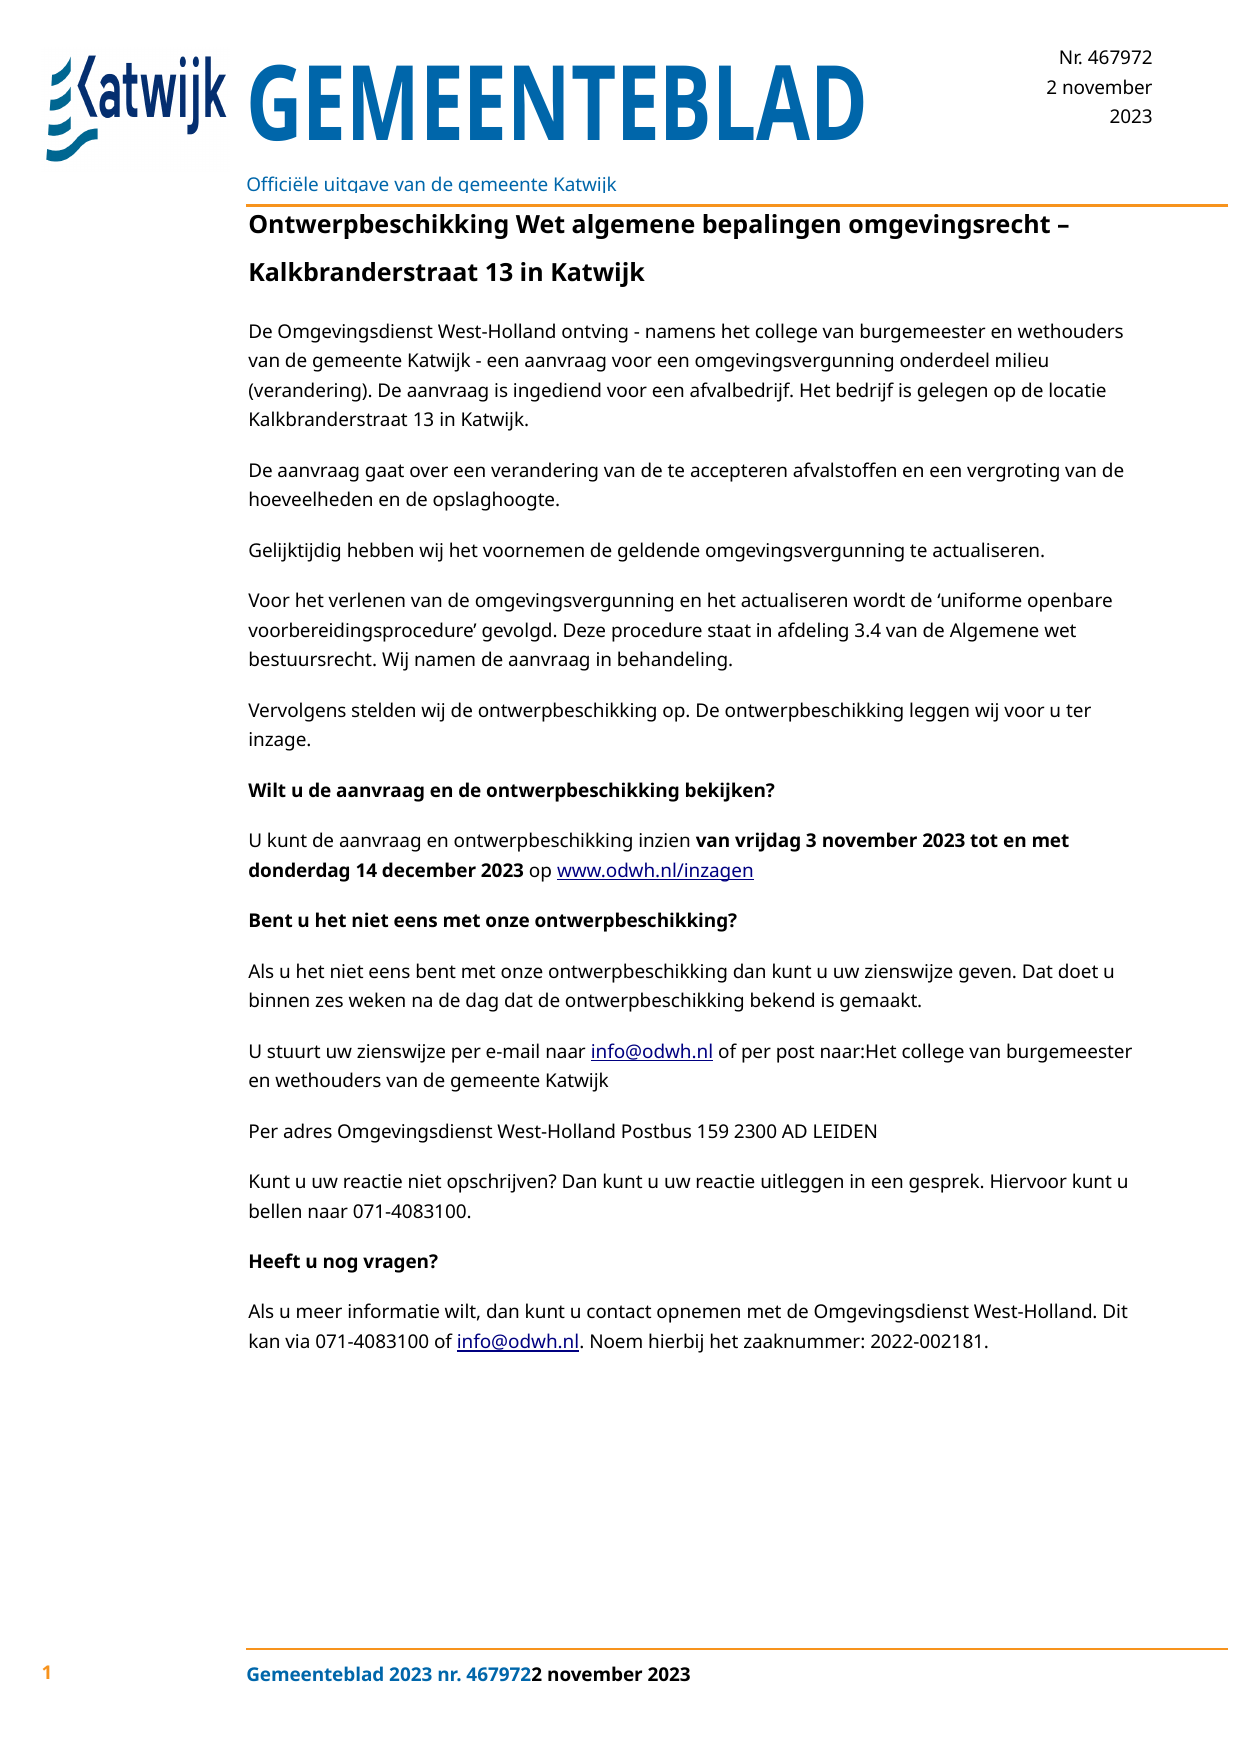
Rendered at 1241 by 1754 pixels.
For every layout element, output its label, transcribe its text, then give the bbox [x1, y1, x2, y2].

picture [41, 47, 231, 172]
text Heeft u nog vragen? [248, 1248, 1152, 1274]
text U kunt de aanvraag en ontwerpbeschikking inzien van vrijdag 3 november 2023 tot en met donderdag 14 december 2023 op www.odwh.nl/inzagen [248, 827, 1152, 883]
text De Omgevingsdienst West-Holland ontving - namens het college van burgemeester en wethouders van de gemeente Katwijk - een aanvraag voor een omgevingsvergunning onderdeel milieu (verandering). De aanvraag is ingediend voor een afvalbedrijf. Het bedrijf is gelegen op de locatie Kalkbranderstraat 13 in Katwijk. [248, 318, 1152, 432]
text Per adres Omgevingsdienst West-Holland Postbus 159 2300 AD LEIDEN [248, 1118, 1152, 1144]
text De aanvraag gaat over een verandering van de te accepteren afvalstoffen en een vergroting van de hoeveelheden en de opslaghoogte. [248, 457, 1152, 512]
text Bent u het niet eens met onze ontwerpbeschikking? [248, 907, 1152, 933]
text Vervolgens stelden wij de ontwerpbeschikking op. De ontwerpbeschikking leggen wij voor u ter inzage. [248, 697, 1152, 752]
text Als u meer informatie wilt, dan kunt u contact opnemen met de Omgevingsdienst West-Holland. Dit kan via 071-4083100 of info@odwh.nl. Noem hierbij het zaaknummer: 2022-002181. [248, 1299, 1152, 1354]
text Voor het verlenen van de omgevingsvergunning en het actualiseren wordt de ‘uniforme openbare voorbereidingsprocedure’ gevolgd. Deze procedure staat in afdeling 3.4 van de Algemene wet bestuursrecht. Wij namen de aanvraag in behandeling. [248, 587, 1152, 672]
text Wilt u de aanvraag en de ontwerpbeschikking bekijken? [248, 777, 1152, 803]
text Als u het niet eens bent met onze ontwerpbeschikking dan kunt u uw zienswijze geven. Dat doet u binnen zes weken na de dag dat de ontwerpbeschikking bekend is gemaakt. [248, 958, 1152, 1013]
text U stuurt uw zienswijze per e-mail naar info@odwh.nl of per post naar:Het college van burgemeester en wethouders van de gemeente Katwijk [248, 1038, 1152, 1093]
text Ontwerpbeschikking Wet algemene bepalingen omgevingsrecht – Kalkbranderstraat 13 in Katwijk [248, 207, 1152, 288]
text Gelijktijdig hebben wij het voornemen de geldende omgevingsvergunning te actualiseren. [248, 537, 1152, 563]
text Kunt u uw reactie niet opschrijven? Dan kunt u uw reactie uitleggen in een gesprek. Hiervoor kunt u bellen naar 071-4083100. [248, 1168, 1152, 1224]
